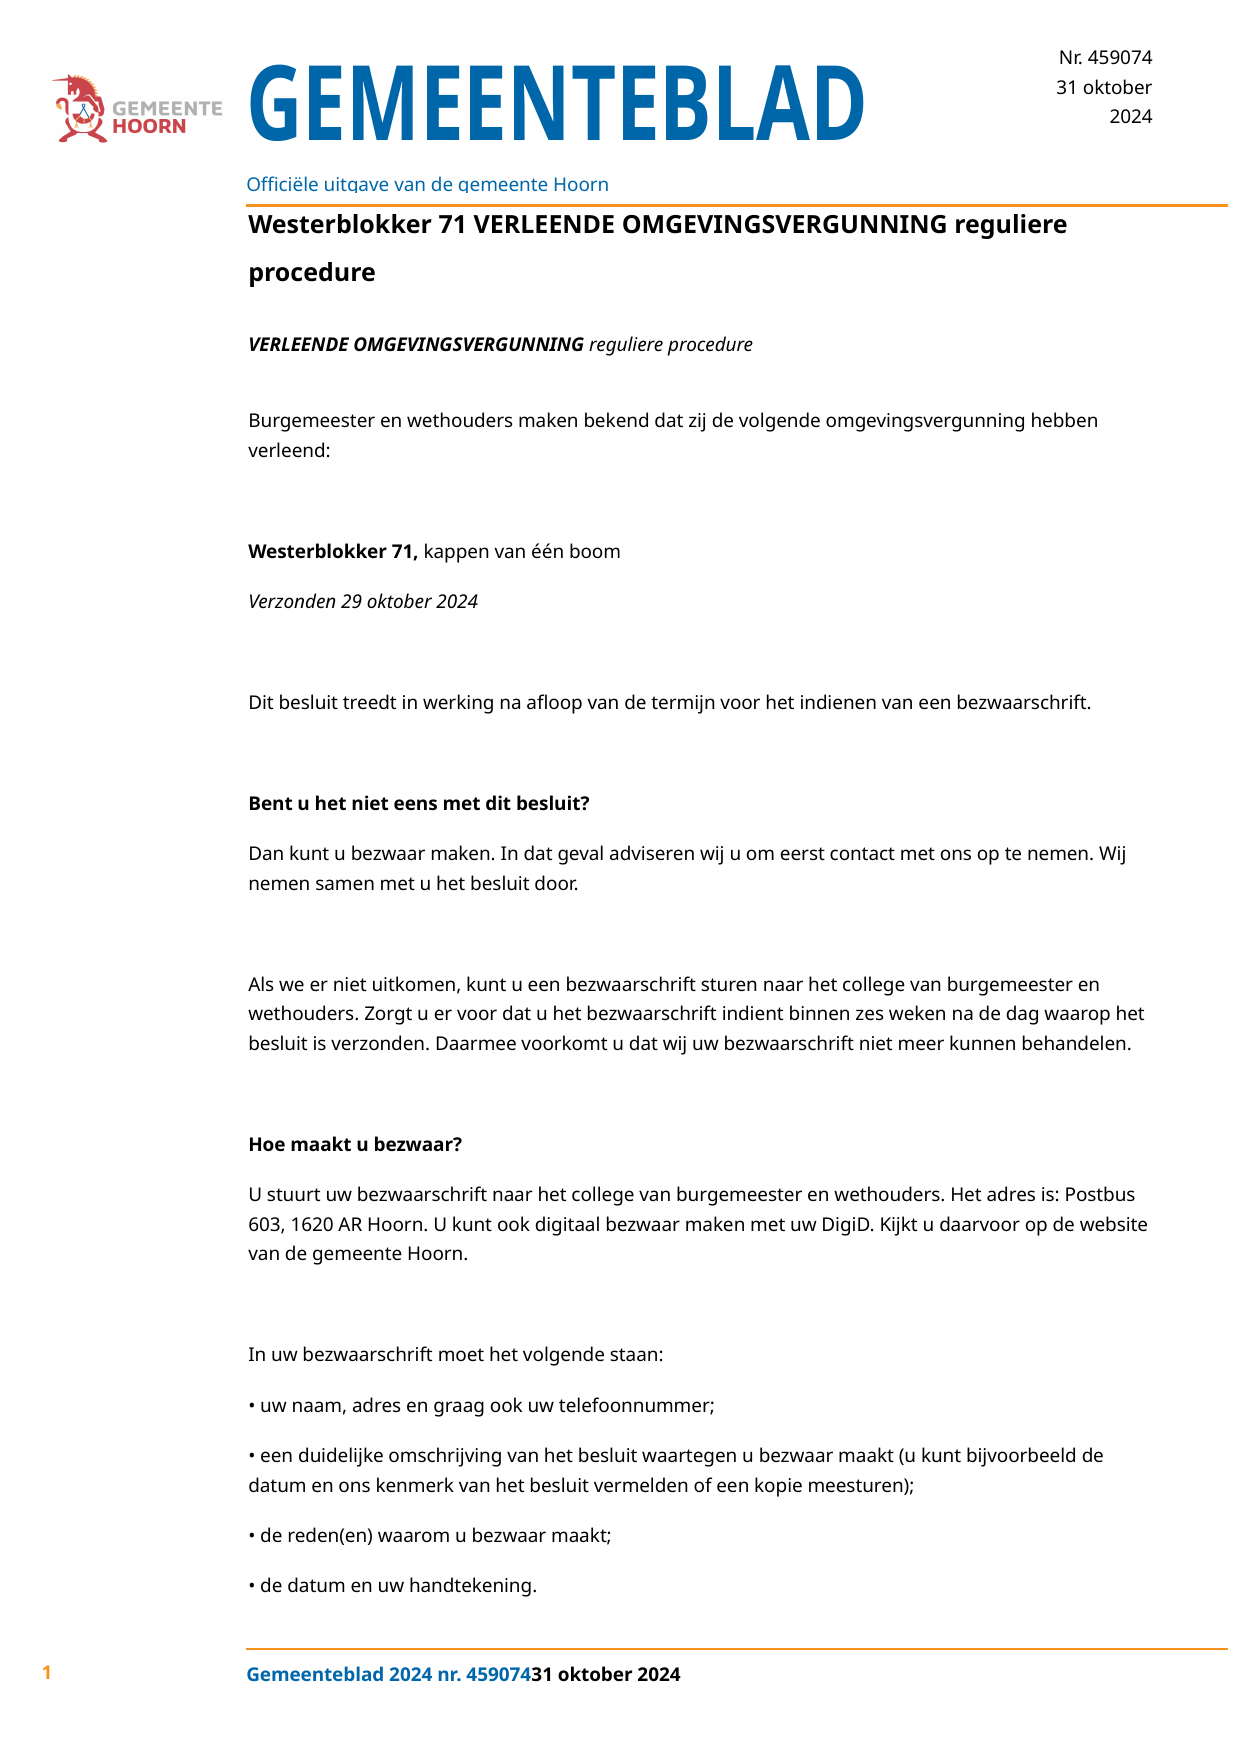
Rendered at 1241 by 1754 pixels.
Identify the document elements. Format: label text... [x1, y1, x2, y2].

text Hoe maakt u bezwaar? [248, 1131, 1152, 1157]
text Als we er niet uitkomen, kunt u een bezwaarschrift sturen naar het college van burgemeester en wethouders. Zorgt u er voor dat u het bezwaarschrift indient binnen zes weken na de dag waarop het besluit is verzonden. Daarmee voorkomt u dat wij uw bezwaarschrift niet meer kunnen behandelen. [248, 971, 1152, 1056]
text In uw bezwaarschrift moet het volgende staan: [248, 1341, 1152, 1367]
picture [41, 47, 231, 172]
text Dit besluit treedt in werking na afloop van de termijn voor het indienen van een bezwaarschrift. [248, 689, 1152, 715]
text Westerblokker 71 VERLEENDE OMGEVINGSVERGUNNING reguliere procedure [248, 207, 1152, 288]
text Bent u het niet eens met dit besluit? [248, 790, 1152, 816]
text Verzonden 29 oktober 2024 [248, 588, 1152, 614]
text • een duidelijke omschrijving van het besluit waartegen u bezwaar maakt (u kunt bijvoorbeeld de datum en ons kenmerk van het besluit vermelden of een kopie meesturen); [248, 1442, 1152, 1497]
text • uw naam, adres en graag ook uw telefoonnummer; [248, 1392, 1152, 1417]
text VERLEENDE OMGEVINGSVERGUNNING reguliere procedure [248, 331, 1152, 357]
text Westerblokker 71, kappen van één boom [248, 538, 1152, 564]
text • de reden(en) waarom u bezwaar maakt; [248, 1522, 1152, 1548]
text Dan kunt u bezwaar maken. In dat geval adviseren wij u om eerst contact met ons op te nemen. Wij nemen samen met u het besluit door. [248, 841, 1152, 896]
text U stuurt uw bezwaarschrift naar het college van burgemeester en wethouders. Het adres is: Postbus 603, 1620 AR Hoorn. U kunt ook digitaal bezwaar maken met uw DigiD. Kijkt u daarvoor op de website van de gemeente Hoorn. [248, 1181, 1152, 1266]
text • de datum en uw handtekening. [248, 1573, 1152, 1598]
text Burgemeester en wethouders maken bekend dat zij de volgende omgevingsvergunning hebben verleend: [248, 408, 1152, 463]
